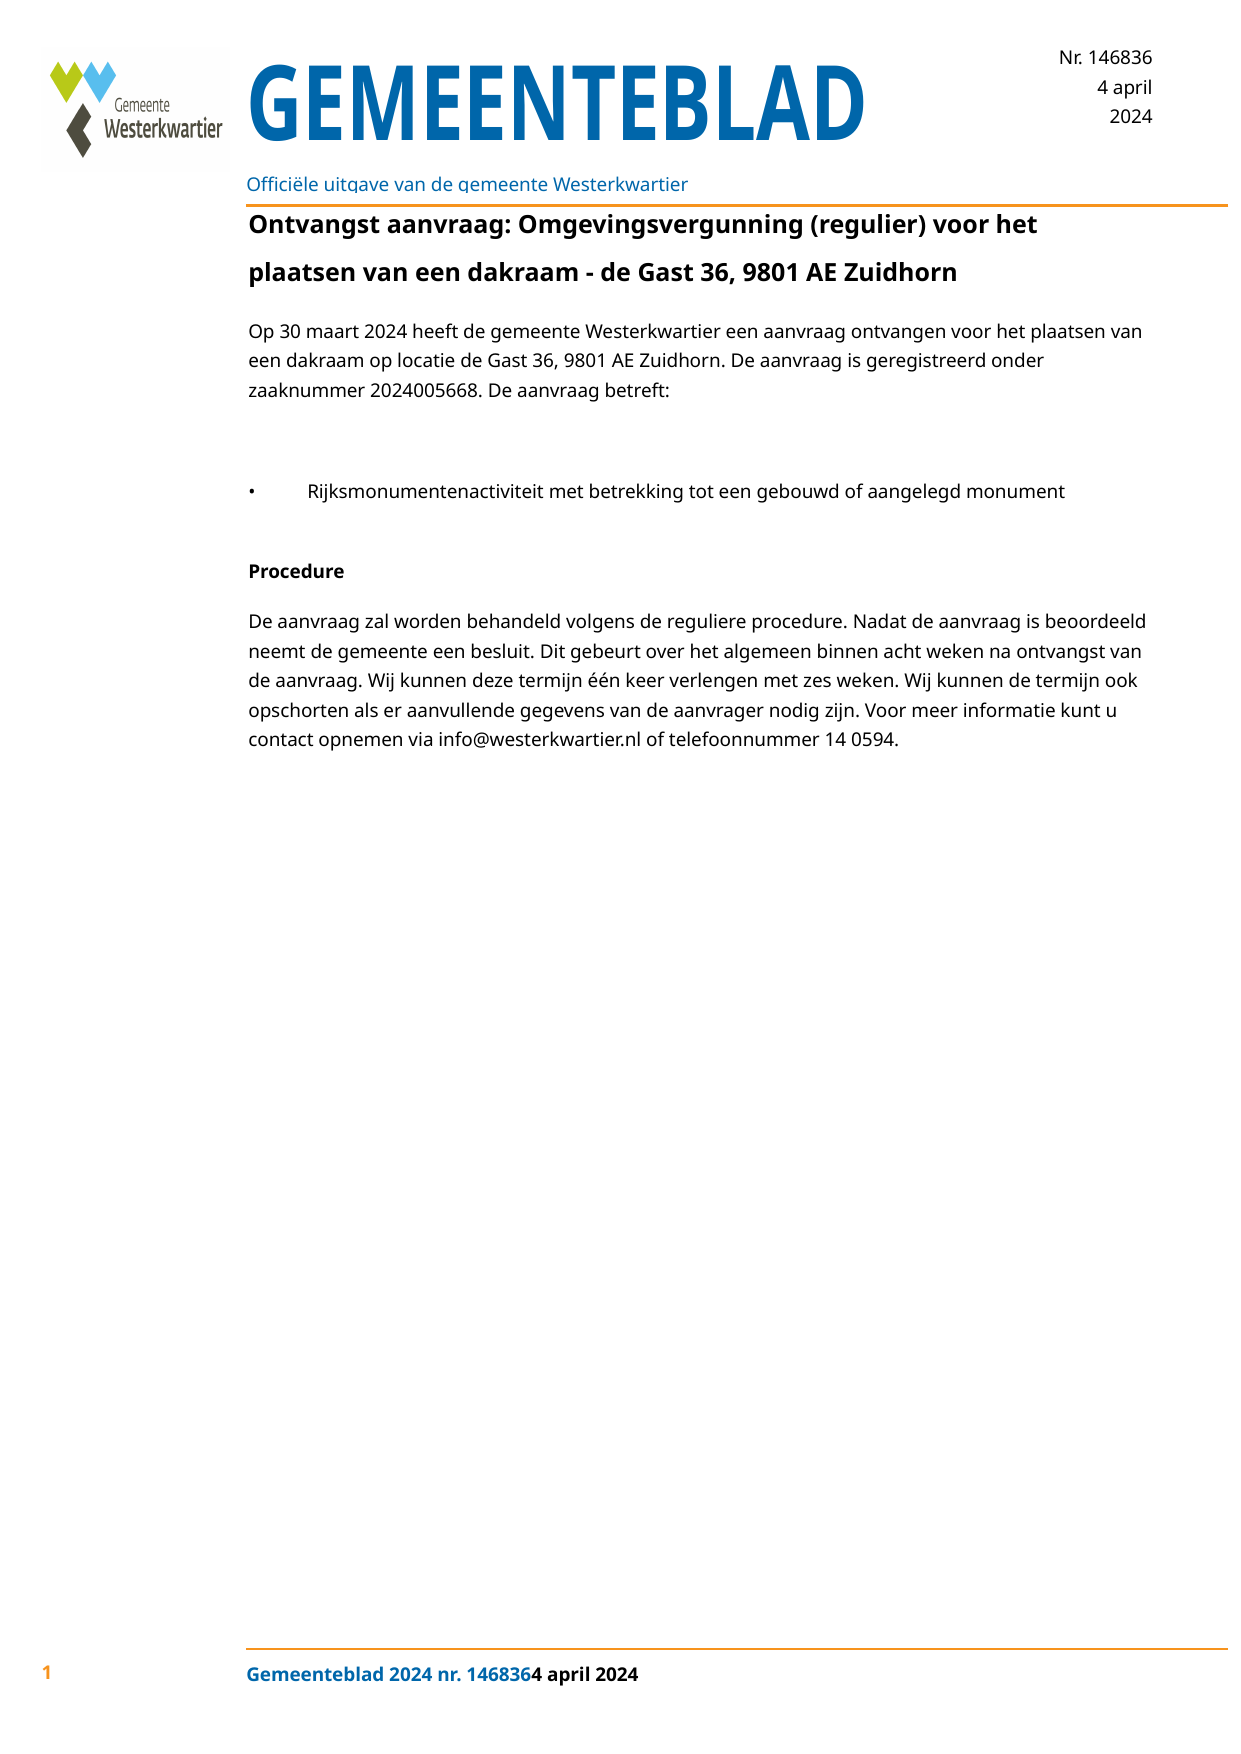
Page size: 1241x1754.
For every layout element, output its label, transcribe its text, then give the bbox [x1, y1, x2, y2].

text De aanvraag zal worden behandeld volgens de reguliere procedure. Nadat de aanvraag is beoordeeld neemt de gemeente een besluit. Dit gebeurt over het algemeen binnen acht weken na ontvangst van de aanvraag. Wij kunnen deze termijn één keer verlengen met zes weken. Wij kunnen de termijn ook opschorten als er aanvullende gegevens van de aanvrager nodig zijn. Voor meer informatie kunt u contact opnemen via info@westerkwartier.nl of telefoonnummer 14 0594. [248, 608, 1152, 752]
text Op 30 maart 2024 heeft de gemeente Westerkwartier een aanvraag ontvangen voor het plaatsen van een dakraam op locatie de Gast 36, 9801 AE Zuidhorn. De aanvraag is geregistreerd onder zaaknummer 2024005668. De aanvraag betreft: [248, 318, 1152, 403]
picture [41, 47, 231, 172]
text Procedure [248, 558, 1152, 584]
text Ontvangst aanvraag: Omgevingsvergunning (regulier) voor het plaatsen van een dakraam - de Gast 36, 9801 AE Zuidhorn [248, 207, 1152, 288]
list Rijksmonumentenactiviteit met betrekking tot een gebouwd of aangelegd monument [248, 478, 1152, 504]
